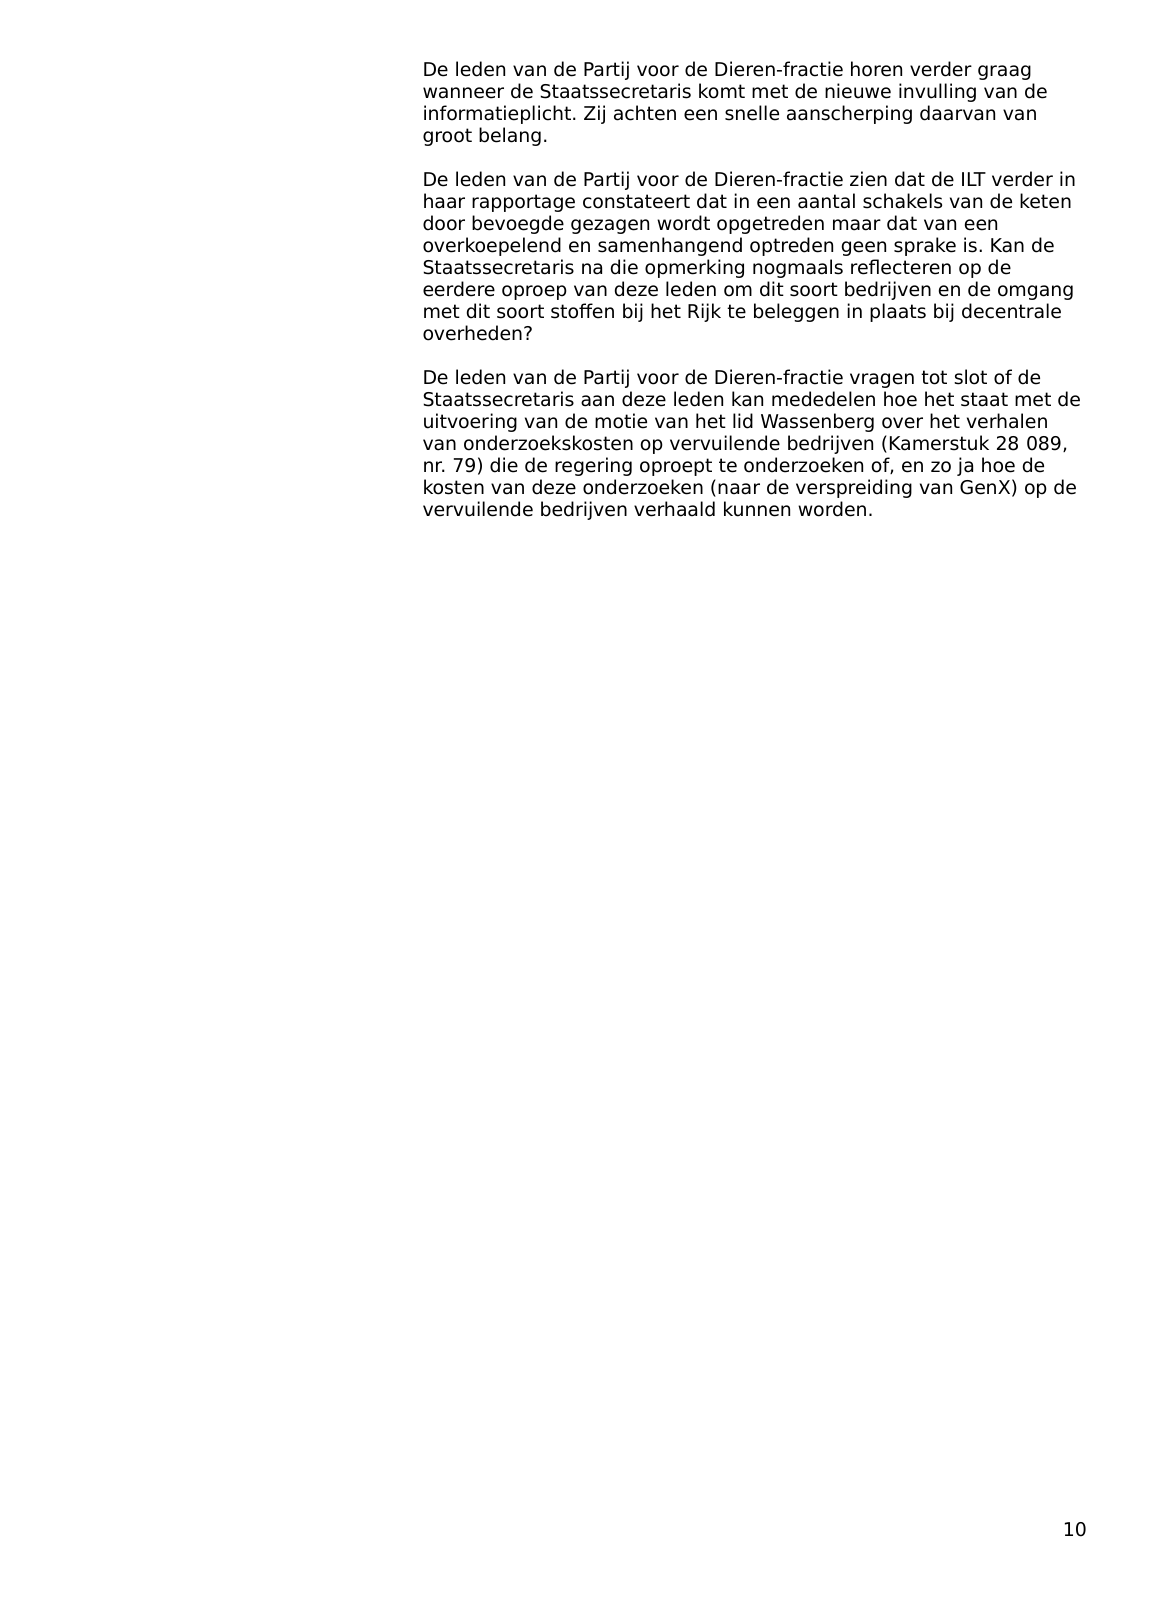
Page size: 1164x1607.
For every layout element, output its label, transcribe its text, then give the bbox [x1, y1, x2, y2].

text De leden van de Partij voor de Dieren-fractie zien dat de ILT verder in haar rapportage constateert dat in een aantal schakels van de keten door bevoegde gezagen wordt opgetreden maar dat van een overkoepelend en samenhangend optreden geen sprake is. Kan de Staatssecretaris na die opmerking nogmaals reflecteren op de eerdere oproep van deze leden om dit soort bedrijven en de omgang met dit soort stoffen bij het Rijk te beleggen in plaats bij decentrale overheden? [422, 169, 1087, 345]
text De leden van de Partij voor de Dieren-fractie horen verder graag wanneer de Staatssecretaris komt met de nieuwe invulling van de informatieplicht. Zij achten een snelle aanscherping daarvan van groot belang. [422, 59, 1087, 147]
text De leden van de Partij voor de Dieren-fractie vragen tot slot of de Staatssecretaris aan deze leden kan mededelen hoe het staat met de uitvoering van de motie van het lid Wassenberg over het verhalen van onderzoekskosten op vervuilende bedrijven (Kamerstuk 28 089, nr. 79) die de regering oproept te onderzoeken of, en zo ja hoe de kosten van deze onderzoeken (naar de verspreiding van GenX) op de vervuilende bedrijven verhaald kunnen worden. [422, 367, 1087, 521]
